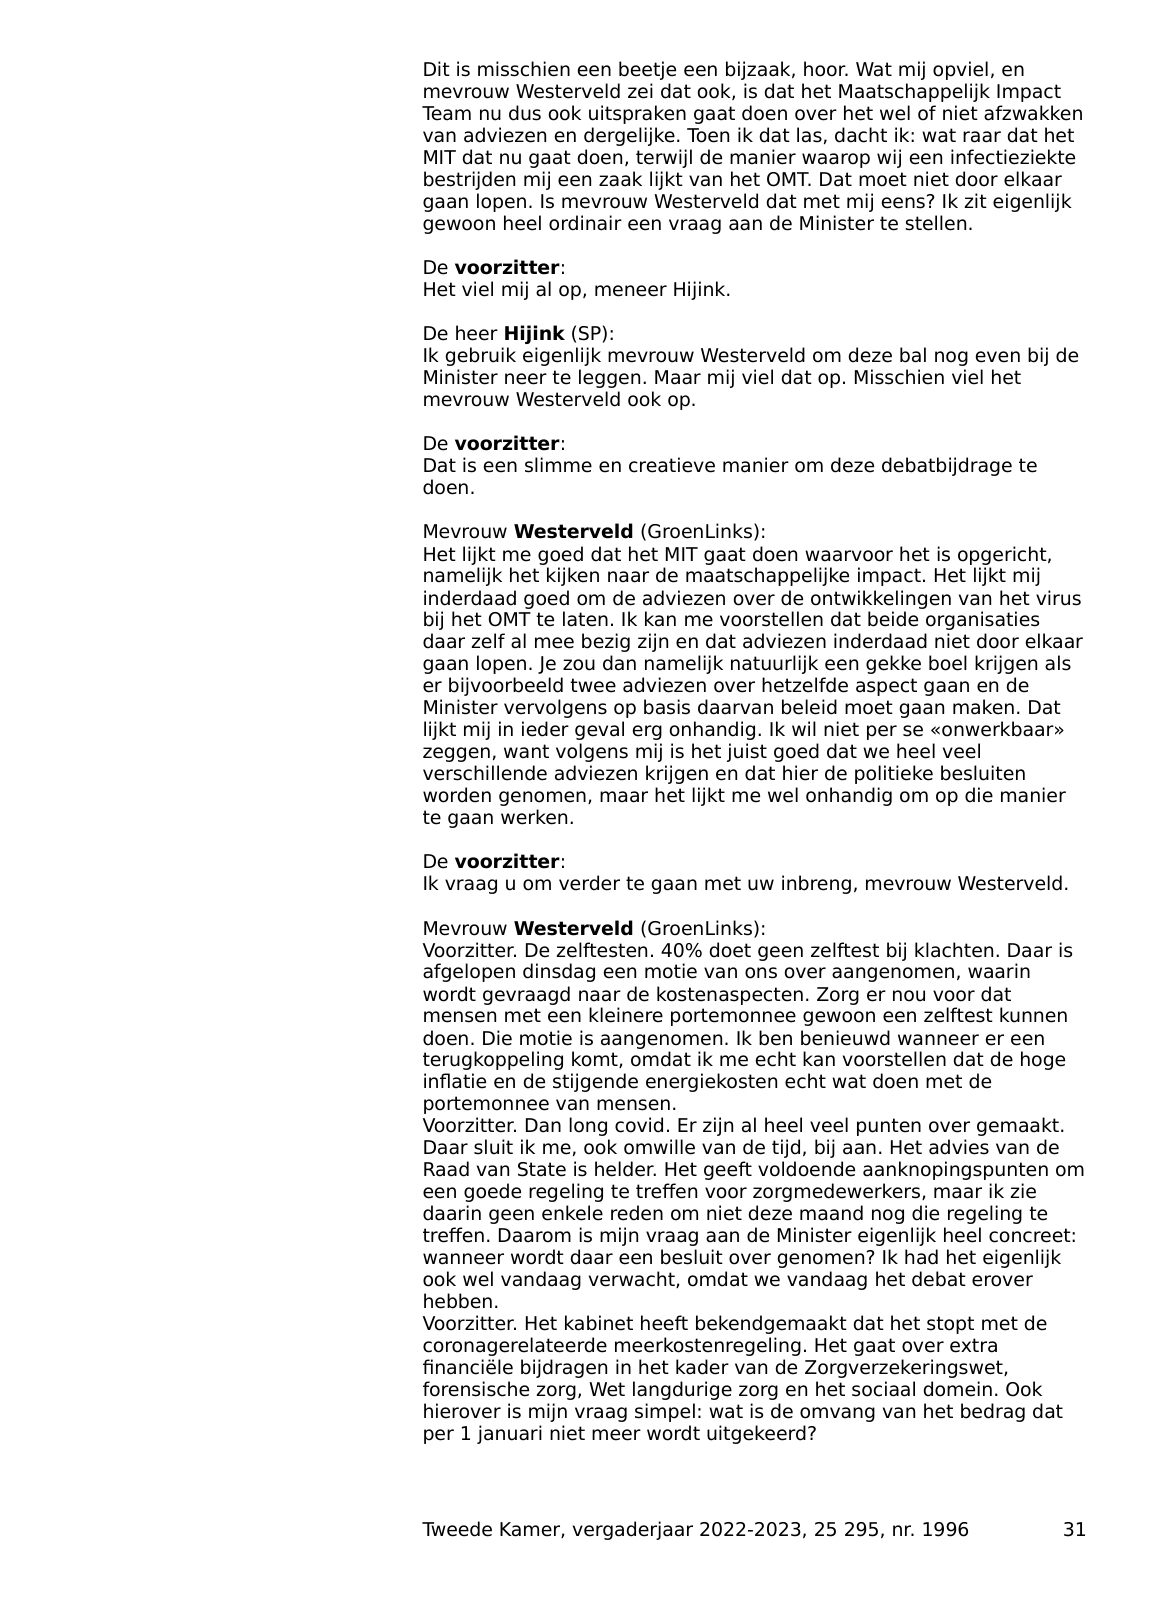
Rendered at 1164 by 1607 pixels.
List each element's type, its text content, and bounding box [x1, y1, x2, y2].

text De voorzitter: [422, 257, 1087, 279]
text De voorzitter: [422, 433, 1087, 455]
text Ik gebruik eigenlijk mevrouw Westerveld om deze bal nog even bij de Minister neer te leggen. Maar mij viel dat op. Misschien viel het mevrouw Westerveld ook op. [422, 345, 1087, 411]
text Dit is misschien een beetje een bijzaak, hoor. Wat mij opviel, en mevrouw Westerveld zei dat ook, is dat het Maatschappelijk Impact Team nu dus ook uitspraken gaat doen over het wel of niet afzwakken van adviezen en dergelijke. Toen ik dat las, dacht ik: wat raar dat het MIT dat nu gaat doen, terwijl de manier waarop wij een infectieziekte bestrijden mij een zaak lijkt van het OMT. Dat moet niet door elkaar gaan lopen. Is mevrouw Westerveld dat met mij eens? Ik zit eigenlijk gewoon heel ordinair een vraag aan de Minister te stellen. [422, 59, 1087, 235]
text Voorzitter. De zelftesten. 40% doet geen zelftest bij klachten. Daar is afgelopen dinsdag een motie van ons over aangenomen, waarin wordt gevraagd naar de kostenaspecten. Zorg er nou voor dat mensen met een kleinere portemonnee gewoon een zelftest kunnen doen. Die motie is aangenomen. Ik ben benieuwd wanneer er een terugkoppeling komt, omdat ik me echt kan voorstellen dat de hoge inflatie en de stijgende energiekosten echt wat doen met de portemonnee van mensen. [422, 939, 1087, 1115]
text Dat is een slimme en creatieve manier om deze debatbijdrage te doen. [422, 455, 1087, 499]
text De heer Hijink (SP): [422, 323, 1087, 345]
text Het lijkt me goed dat het MIT gaat doen waarvoor het is opgericht, namelijk het kijken naar de maatschappelijke impact. Het lijkt mij inderdaad goed om de adviezen over de ontwikkelingen van het virus bij het OMT te laten. Ik kan me voorstellen dat beide organisaties daar zelf al mee bezig zijn en dat adviezen inderdaad niet door elkaar gaan lopen. Je zou dan namelijk natuurlijk een gekke boel krijgen als er bijvoorbeeld twee adviezen over hetzelfde aspect gaan en de Minister vervolgens op basis daarvan beleid moet gaan maken. Dat lijkt mij in ieder geval erg onhandig. Ik wil niet per se «onwerkbaar» zeggen, want volgens mij is het juist goed dat we heel veel verschillende adviezen krijgen en dat hier de politieke besluiten worden genomen, maar het lijkt me wel onhandig om op die manier te gaan werken. [422, 543, 1087, 829]
text Mevrouw Westerveld (GroenLinks): [422, 521, 1087, 543]
text De voorzitter: [422, 851, 1087, 873]
text Voorzitter. Dan long covid. Er zijn al heel veel punten over gemaakt. Daar sluit ik me, ook omwille van de tijd, bij aan. Het advies van de Raad van State is helder. Het geeft voldoende aanknopingspunten om een goede regeling te treffen voor zorgmedewerkers, maar ik zie daarin geen enkele reden om niet deze maand nog die regeling te treffen. Daarom is mijn vraag aan de Minister eigenlijk heel concreet: wanneer wordt daar een besluit over genomen? Ik had het eigenlijk ook wel vandaag verwacht, omdat we vandaag het debat erover hebben. [422, 1115, 1087, 1313]
text Het viel mij al op, meneer Hijink. [422, 279, 1087, 301]
text Voorzitter. Het kabinet heeft bekendgemaakt dat het stopt met de coronagerelateerde meerkostenregeling. Het gaat over extra financiële bijdragen in het kader van de Zorgverzekeringswet, forensische zorg, Wet langdurige zorg en het sociaal domein. Ook hierover is mijn vraag simpel: wat is de omvang van het bedrag dat per 1 januari niet meer wordt uitgekeerd? [422, 1313, 1087, 1445]
text Mevrouw Westerveld (GroenLinks): [422, 917, 1087, 939]
text Ik vraag u om verder te gaan met uw inbreng, mevrouw Westerveld. [422, 873, 1087, 895]
